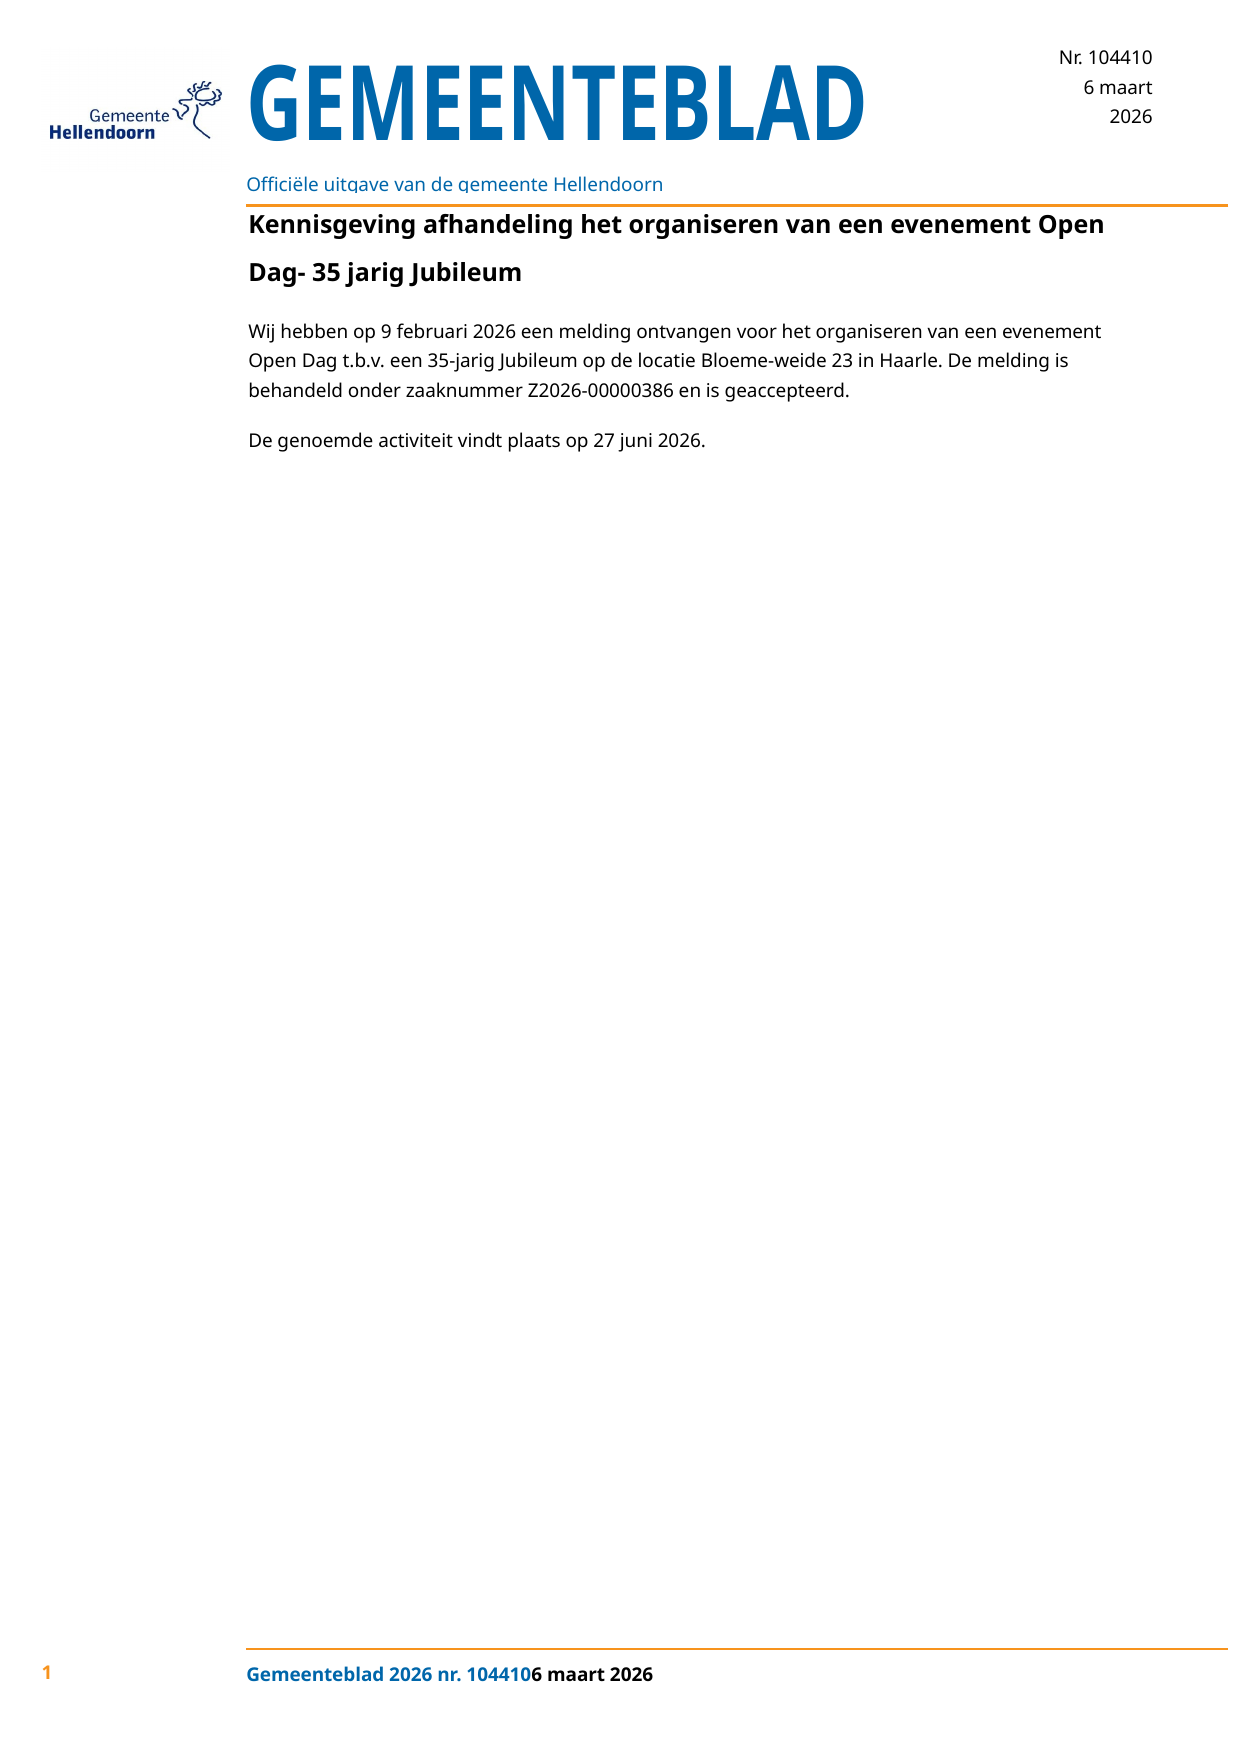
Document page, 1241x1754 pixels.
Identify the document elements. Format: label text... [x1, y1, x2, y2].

text De genoemde activiteit vindt plaats op 27 juni 2026. [248, 427, 1152, 453]
picture [41, 47, 231, 172]
text Kennisgeving afhandeling het organiseren van een evenement Open Dag- 35 jarig Jubileum [248, 207, 1152, 288]
text Wij hebben op 9 februari 2026 een melding ontvangen voor het organiseren van een evenement Open Dag t.b.v. een 35-jarig Jubileum op de locatie Bloeme-weide 23 in Haarle. De melding is behandeld onder zaaknummer Z2026-00000386 en is geaccepteerd. [248, 318, 1152, 403]
